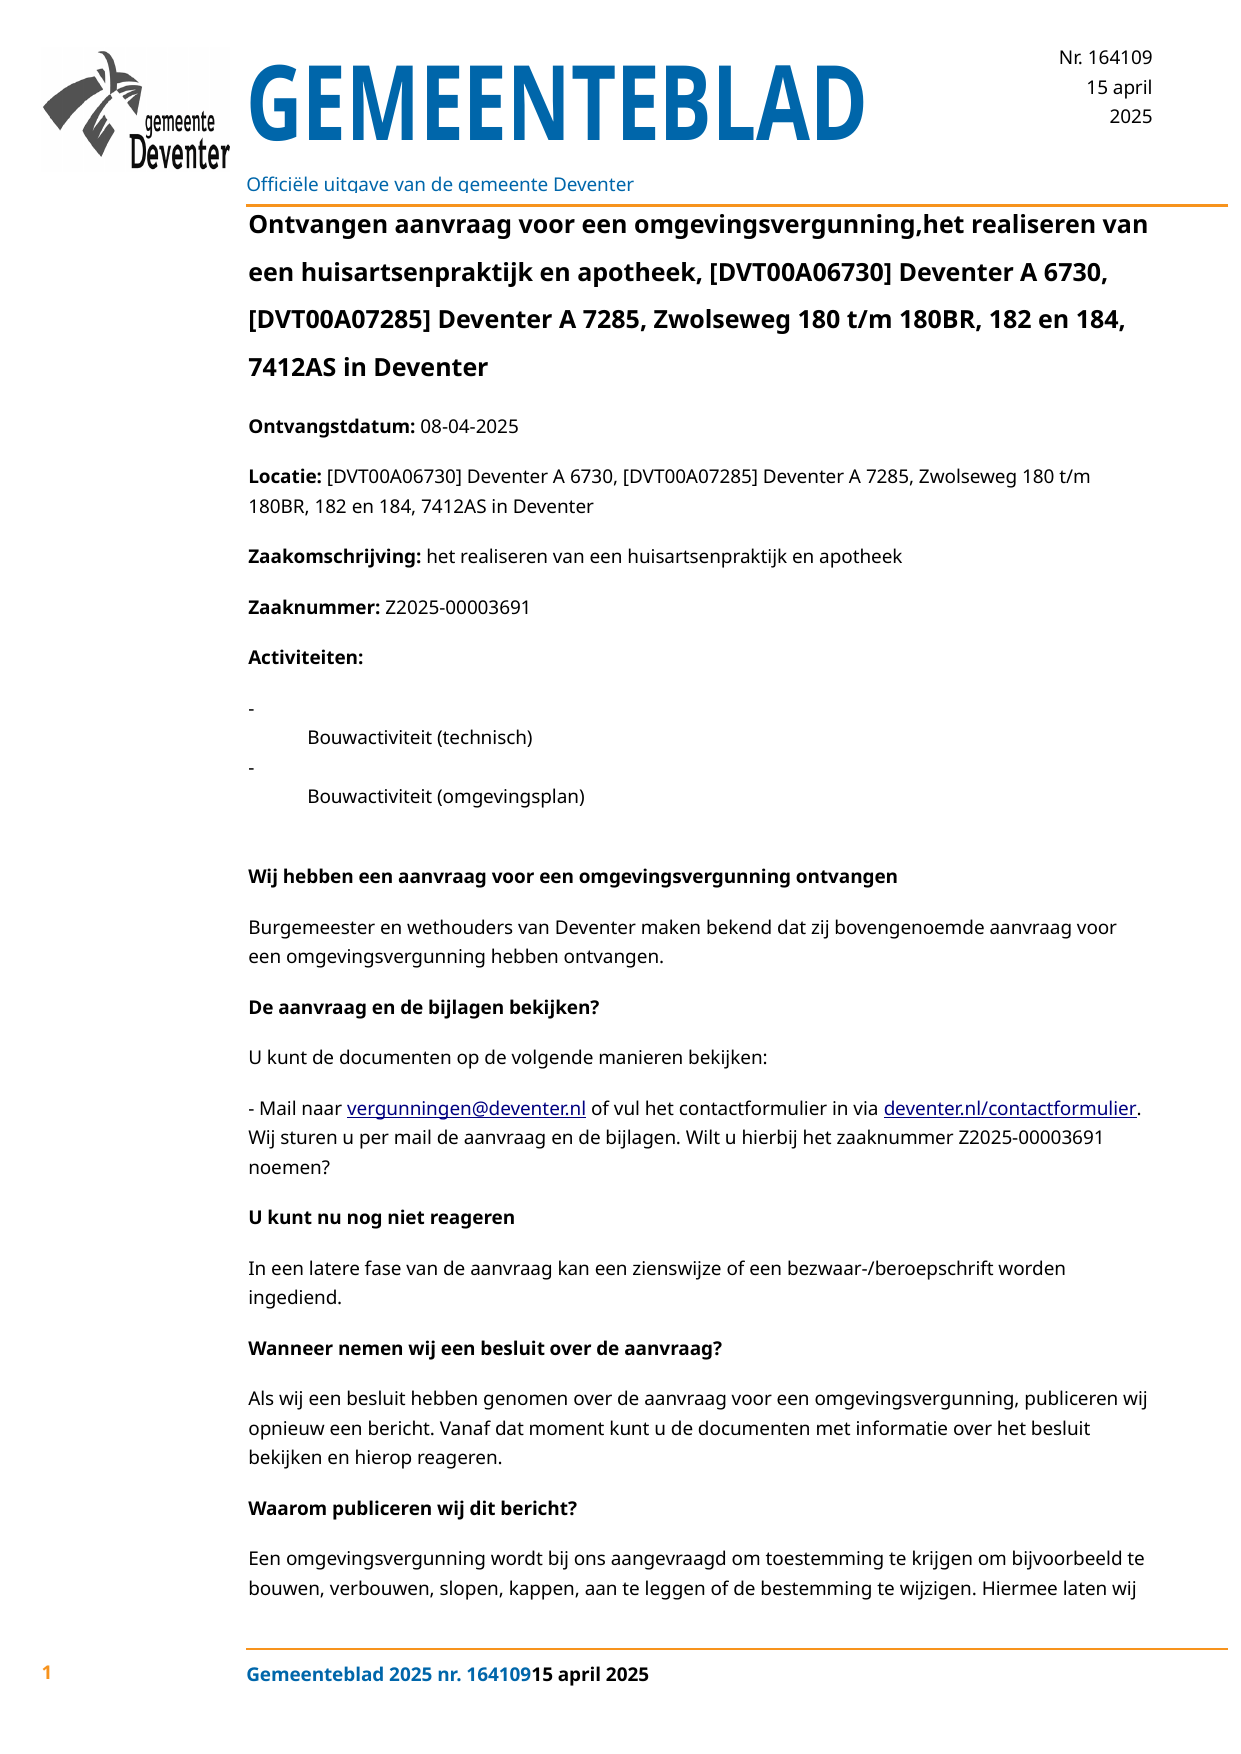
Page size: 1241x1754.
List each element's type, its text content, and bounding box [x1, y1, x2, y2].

text U kunt nu nog niet reageren [248, 1204, 1152, 1230]
list Bouwactiviteit (technisch) [248, 724, 1152, 750]
text Burgemeester en wethouders van Deventer maken bekend dat zij bovengenoemde aanvraag voor een omgevingsvergunning hebben ontvangen. [248, 914, 1152, 969]
text Als wij een besluit hebben genomen over de aanvraag voor een omgevingsvergunning, publiceren wij opnieuw een bericht. Vanaf dat moment kunt u de documenten met informatie over het besluit bekijken en hierop reageren. [248, 1385, 1152, 1470]
text Activiteiten: [248, 644, 1152, 670]
text Een omgevingsvergunning wordt bij ons aangevraagd om toestemming te krijgen om bijvoorbeeld te bouwen, verbouwen, slopen, kappen, aan te leggen of de bestemming te wijzigen. Hiermee laten wij [248, 1545, 1152, 1601]
text Wanneer nemen wij een besluit over de aanvraag? [248, 1335, 1152, 1361]
picture [41, 47, 231, 172]
text Ontvangstdatum: 08-04-2025 [248, 413, 1152, 439]
list Bouwactiviteit (omgevingsplan) [248, 783, 1152, 809]
text Ontvangen aanvraag voor een omgevingsvergunning,het realiseren van een huisartsenpraktijk en apotheek, [DVT00A06730] Deventer A 6730, [DVT00A07285] Deventer A 7285, Zwolseweg 180 t/m 180BR, 182 en 184, 7412AS in Deventer [248, 207, 1152, 384]
text - Mail naar vergunningen@deventer.nl of vul het contactformulier in via deventer.nl/contactformulier. Wij sturen u per mail de aanvraag en de bijlagen. Wilt u hierbij het zaaknummer Z2025-00003691 noemen? [248, 1095, 1152, 1180]
text Zaakomschrijving: het realiseren van een huisartsenpraktijk en apotheek [248, 543, 1152, 569]
text In een latere fase van de aanvraag kan een zienswijze of een bezwaar-/beroepschrift worden ingediend. [248, 1255, 1152, 1310]
text Waarom publiceren wij dit bericht? [248, 1495, 1152, 1521]
text U kunt de documenten op de volgende manieren bekijken: [248, 1044, 1152, 1070]
text Locatie: [DVT00A06730] Deventer A 6730, [DVT00A07285] Deventer A 7285, Zwolseweg 180 t/m 180BR, 182 en 184, 7412AS in Deventer [248, 463, 1152, 519]
text De aanvraag en de bijlagen bekijken? [248, 994, 1152, 1020]
text Wij hebben een aanvraag voor een omgevingsvergunning ontvangen [248, 863, 1152, 889]
text Zaaknummer: Z2025-00003691 [248, 594, 1152, 620]
